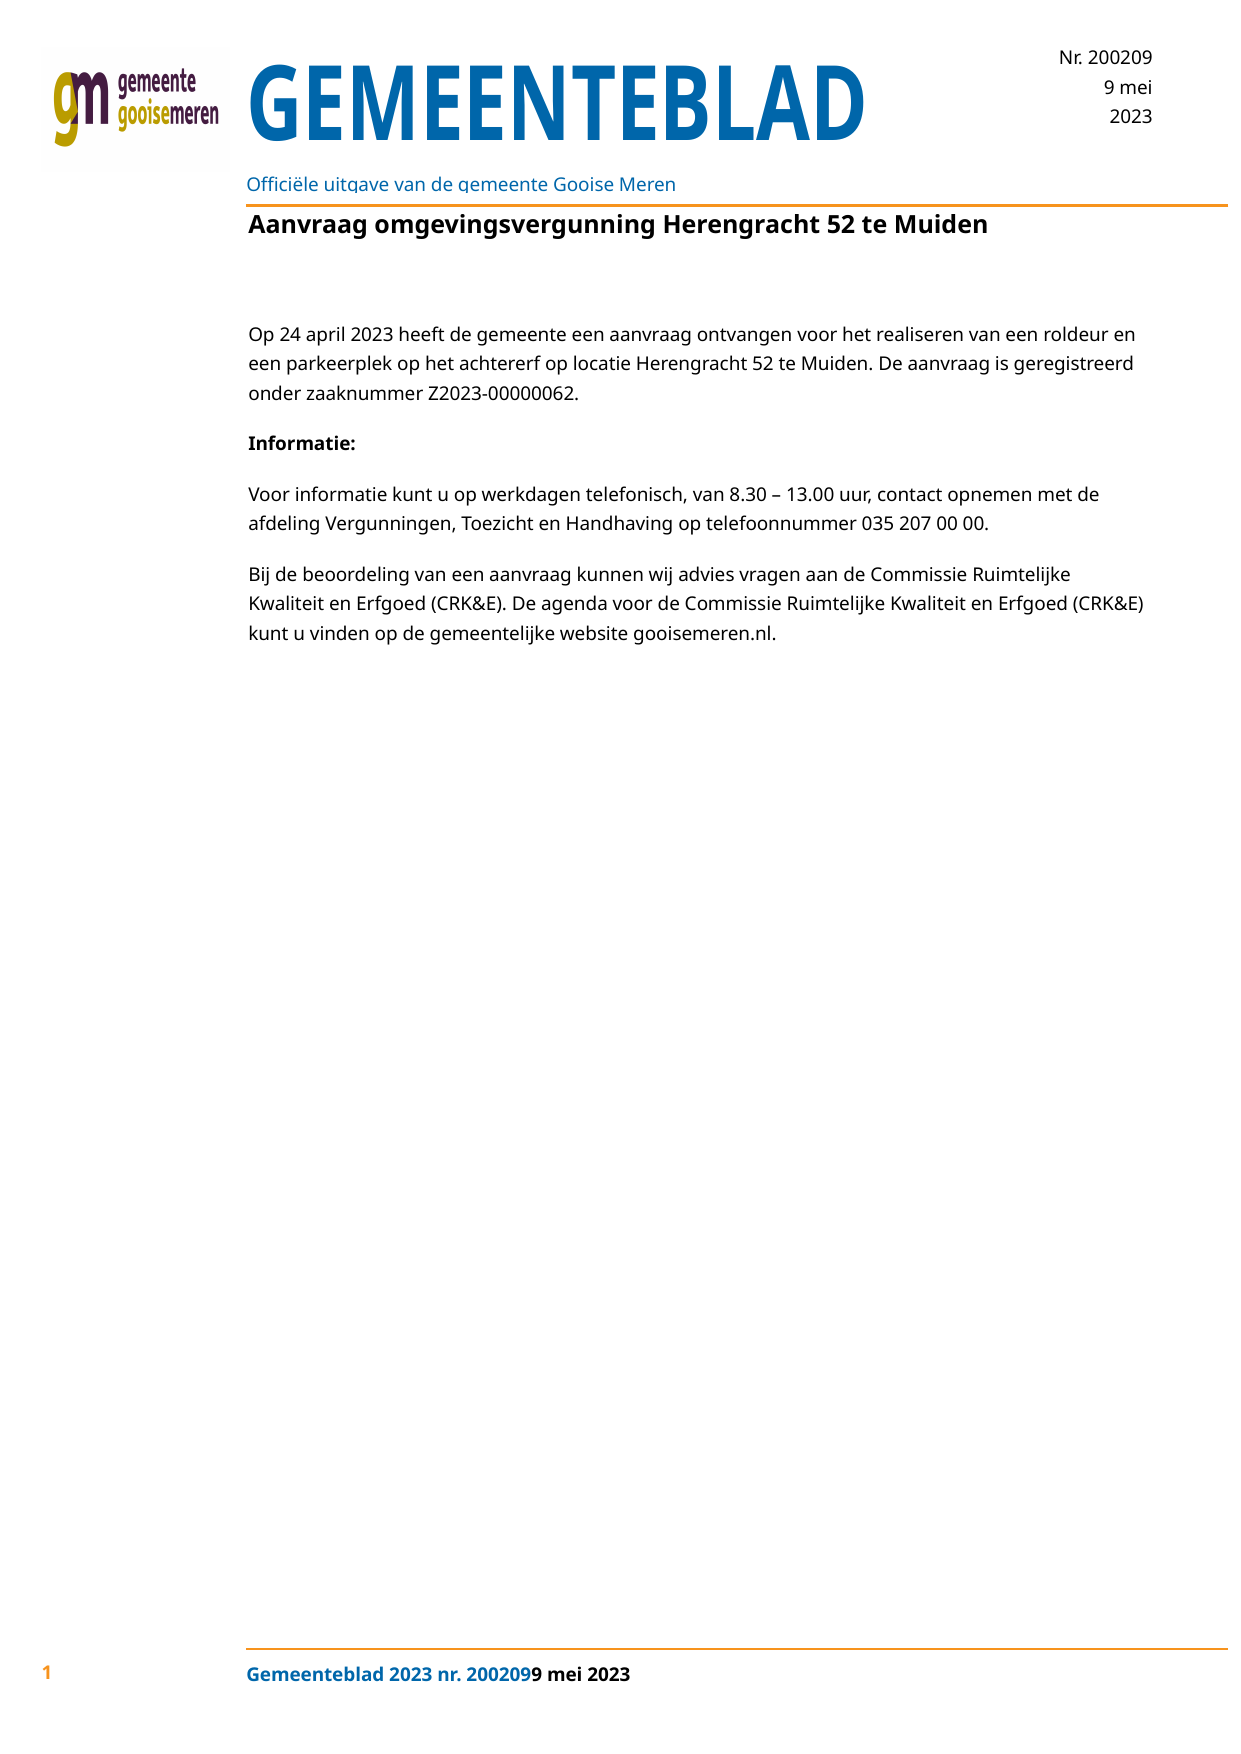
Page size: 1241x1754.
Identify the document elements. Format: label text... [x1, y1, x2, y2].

text Bij de beoordeling van een aanvraag kunnen wij advies vragen aan de Commissie Ruimtelijke Kwaliteit en Erfgoed (CRK&E). De agenda voor de Commissie Ruimtelijke Kwaliteit en Erfgoed (CRK&E) kunt u vinden op de gemeentelijke website gooisemeren.nl. [248, 561, 1152, 646]
text Informatie: [248, 430, 1152, 456]
picture [41, 47, 231, 172]
text Op 24 april 2023 heeft de gemeente een aanvraag ontvangen voor het realiseren van een roldeur en een parkeerplek op het achtererf op locatie Herengracht 52 te Muiden. De aanvraag is geregistreerd onder zaaknummer Z2023-00000062. [248, 321, 1152, 406]
text Voor informatie kunt u op werkdagen telefonisch, van 8.30 – 13.00 uur, contact opnemen met de afdeling Vergunningen, Toezicht en Handhaving op telefoonnummer 035 207 00 00. [248, 481, 1152, 536]
text Aanvraag omgevingsvergunning Herengracht 52 te Muiden [248, 207, 1152, 241]
